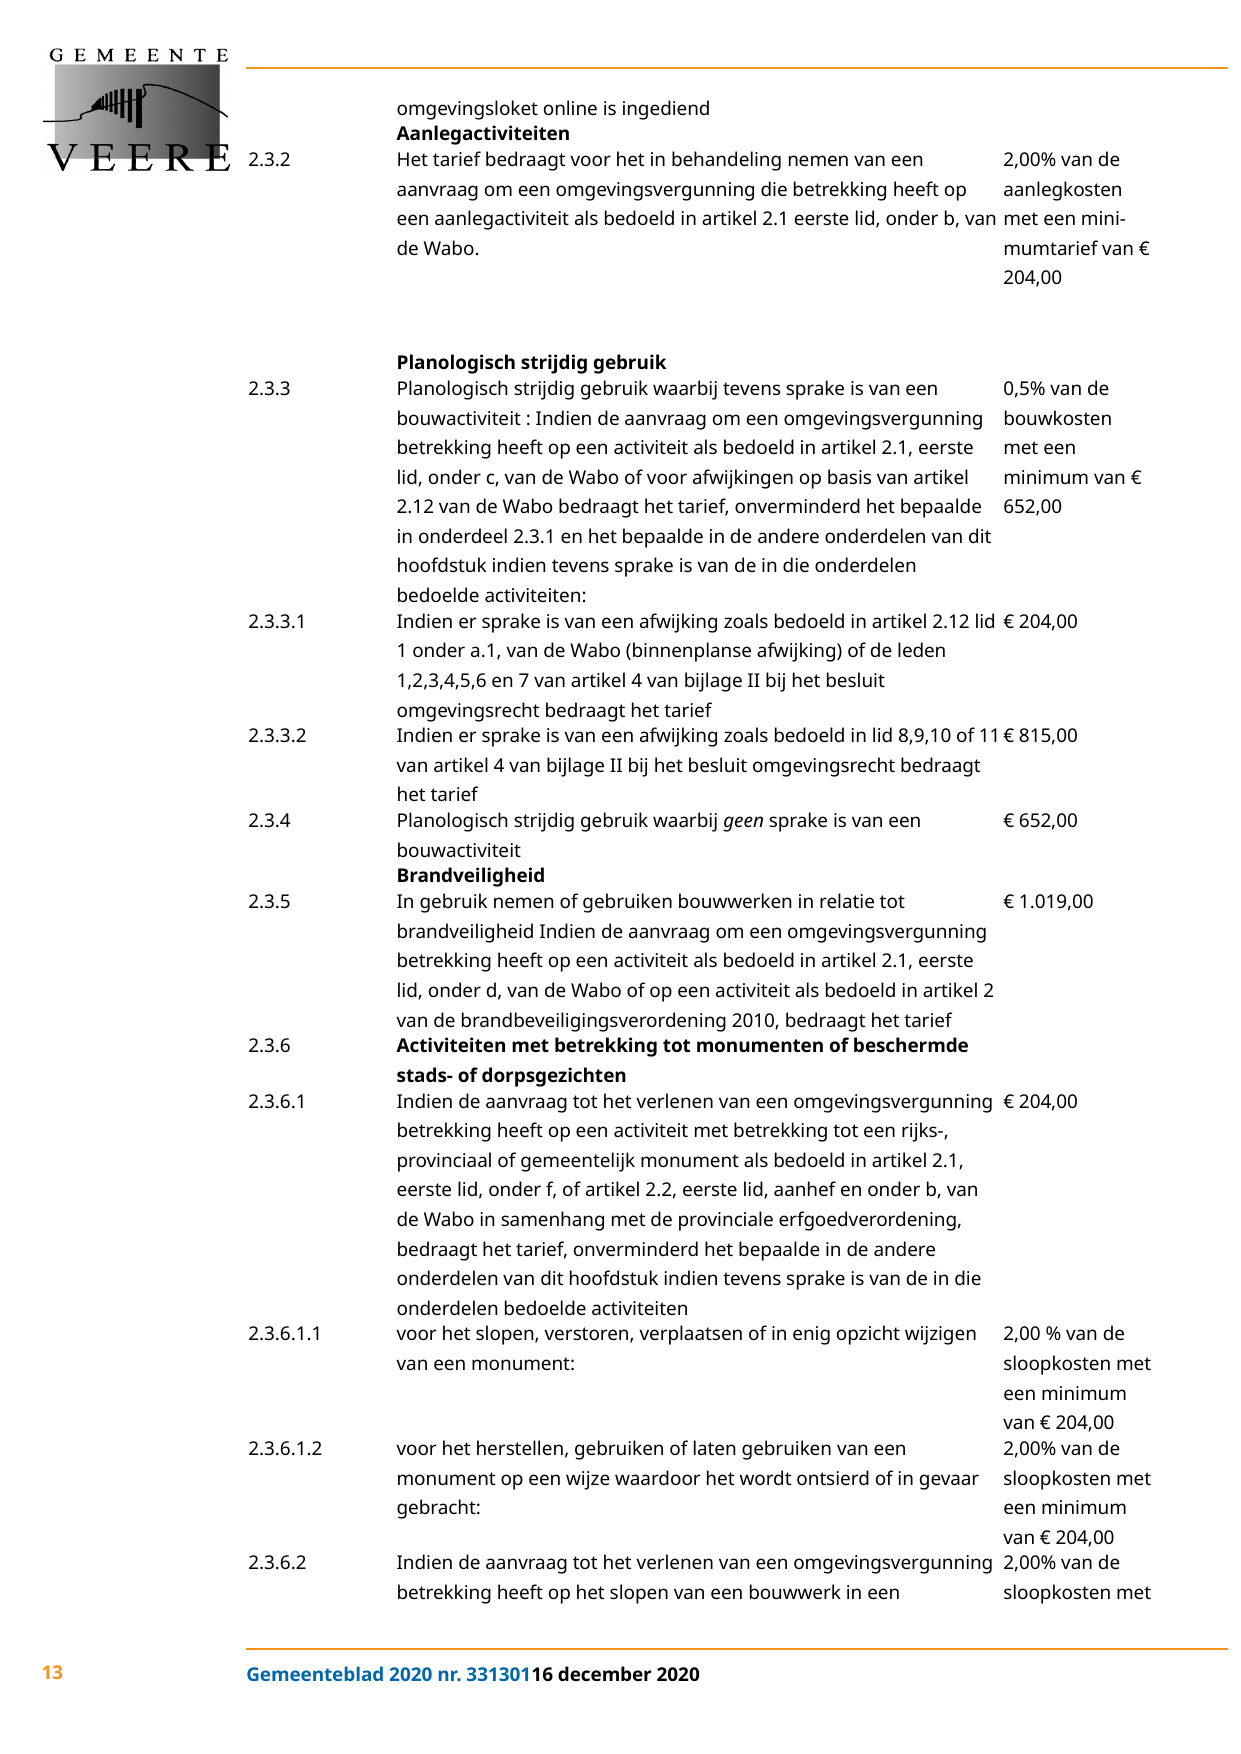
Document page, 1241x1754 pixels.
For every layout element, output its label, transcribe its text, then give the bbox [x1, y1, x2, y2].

table_cell omgevingsloket online is ingediend [396, 95, 1003, 121]
table_cell 2.3.3 [248, 375, 396, 608]
table_cell 2.3.5 [248, 889, 396, 1032]
table_cell [248, 95, 396, 121]
table_cell [1003, 95, 1152, 121]
table_cell € 204,00 [1003, 608, 1152, 722]
table_cell 0,5% van de bouwkosten met een minimum van € 652,00 [1003, 375, 1152, 608]
table_cell € 652,00 [1003, 808, 1152, 863]
table_cell [248, 863, 396, 888]
table_cell Indien er sprake is van een afwijking zoals bedoeld in artikel 2.12 lid 1 onder a.1, van de Wabo (binnenplanse afwijking) of de leden 1,2,3,4,5,6 en 7 van artikel 4 van bijlage II bij het besluit omgevingsrecht bedraagt het tarief [396, 608, 1003, 722]
table_cell 2.3.4 [248, 808, 396, 863]
table_cell Het tarief bedraagt voor het in behandeling nemen van een aanvraag om een omgevingsvergunning die betrekking heeft op een aanlegactiviteit als bedoeld in artikel 2.1 eerste lid, onder b, van de Wabo. [396, 146, 1003, 349]
table_cell 2.3.6.1.1 [248, 1321, 396, 1435]
table_cell [248, 350, 396, 375]
table_cell € 1.019,00 [1003, 889, 1152, 1032]
table_cell 2.3.6.1.2 [248, 1435, 396, 1549]
table_cell voor het herstellen, gebruiken of laten gebruiken van een monument op een wijze waardoor het wordt ontsierd of in gevaar gebracht: [396, 1435, 1003, 1549]
table_cell € 204,00 [1003, 1088, 1152, 1321]
table_cell Brandveiligheid [396, 863, 1003, 888]
table_cell [1003, 863, 1152, 888]
table_cell voor het slopen, verstoren, verplaatsen of in enig opzicht wijzigen van een monument: [396, 1321, 1003, 1435]
table_cell Indien de aanvraag tot het verlenen van een omgevingsvergunning betrekking heeft op een activiteit met betrekking tot een rijks-, provinciaal of gemeentelijk monument als bedoeld in artikel 2.1, eerste lid, onder f, of artikel 2.2, eerste lid, aanhef en onder b, van de Wabo in samenhang met de provinciale erfgoedverordening, bedraagt het tarief, onverminderd het bepaalde in de andere onderdelen van dit hoofdstuk indien tevens sprake is van de in die onderdelen bedoelde activiteiten [396, 1088, 1003, 1321]
table_cell 2,00% van de sloopkosten met [1003, 1550, 1152, 1605]
table_cell [248, 121, 396, 146]
table_cell 2.3.6.2 [248, 1550, 396, 1605]
table_cell Indien er sprake is van een afwijking zoals bedoeld in lid 8,9,10 of 11 van artikel 4 van bijlage II bij het besluit omgevingsrecht bedraagt het tarief [396, 723, 1003, 807]
table_cell Planologisch strijdig gebruik waarbij tevens sprake is van een bouwactiviteit : Indien de aanvraag om een omgevingsvergunning betrekking heeft op een activiteit als bedoeld in artikel 2.1, eerste lid, onder c, van de Wabo of voor afwijkingen op basis van artikel 2.12 van de Wabo bedraagt het tarief, onverminderd het bepaalde in onderdeel 2.3.1 en het bepaalde in de andere onderdelen van dit hoofdstuk indien tevens sprake is van de in die onderdelen bedoelde activiteiten: [396, 375, 1003, 608]
table_cell 2,00% van de aanlegkosten met een mini-mumtarief van € 204,00 [1003, 146, 1152, 349]
table_cell [1003, 350, 1152, 375]
table_cell 2,00% van de sloopkosten met een minimum van € 204,00 [1003, 1435, 1152, 1549]
table_cell Planologisch strijdig gebruik waarbij geen sprake is van een bouwactiviteit [396, 808, 1003, 863]
table_cell 2.3.6 [248, 1033, 396, 1088]
table_cell Indien de aanvraag tot het verlenen van een omgevingsvergunning betrekking heeft op het slopen van een bouwwerk in een [396, 1550, 1003, 1605]
table_cell Aanlegactiviteiten [396, 121, 1003, 146]
table_cell 2.3.3.1 [248, 608, 396, 722]
table_cell 2.3.3.2 [248, 723, 396, 807]
table_cell Activiteiten met betrekking tot monumenten of beschermde stads- of dorpsgezichten [396, 1033, 1003, 1088]
table_cell Planologisch strijdig gebruik [396, 350, 1003, 375]
table_cell 2.3.2 [248, 146, 396, 349]
table_cell [1003, 1033, 1152, 1088]
table_cell 2.3.6.1 [248, 1088, 396, 1321]
table_cell € 815,00 [1003, 723, 1152, 807]
picture [41, 47, 231, 172]
table_cell In gebruik nemen of gebruiken bouwwerken in relatie tot brandveiligheid Indien de aanvraag om een omgevingsvergunning betrekking heeft op een activiteit als bedoeld in artikel 2.1, eerste lid, onder d, van de Wabo of op een activiteit als bedoeld in artikel 2 van de brandbeveiligingsverordening 2010, bedraagt het tarief [396, 889, 1003, 1032]
table_cell [1003, 121, 1152, 146]
table_cell 2,00 % van de sloopkosten met een minimum van € 204,00 [1003, 1321, 1152, 1435]
